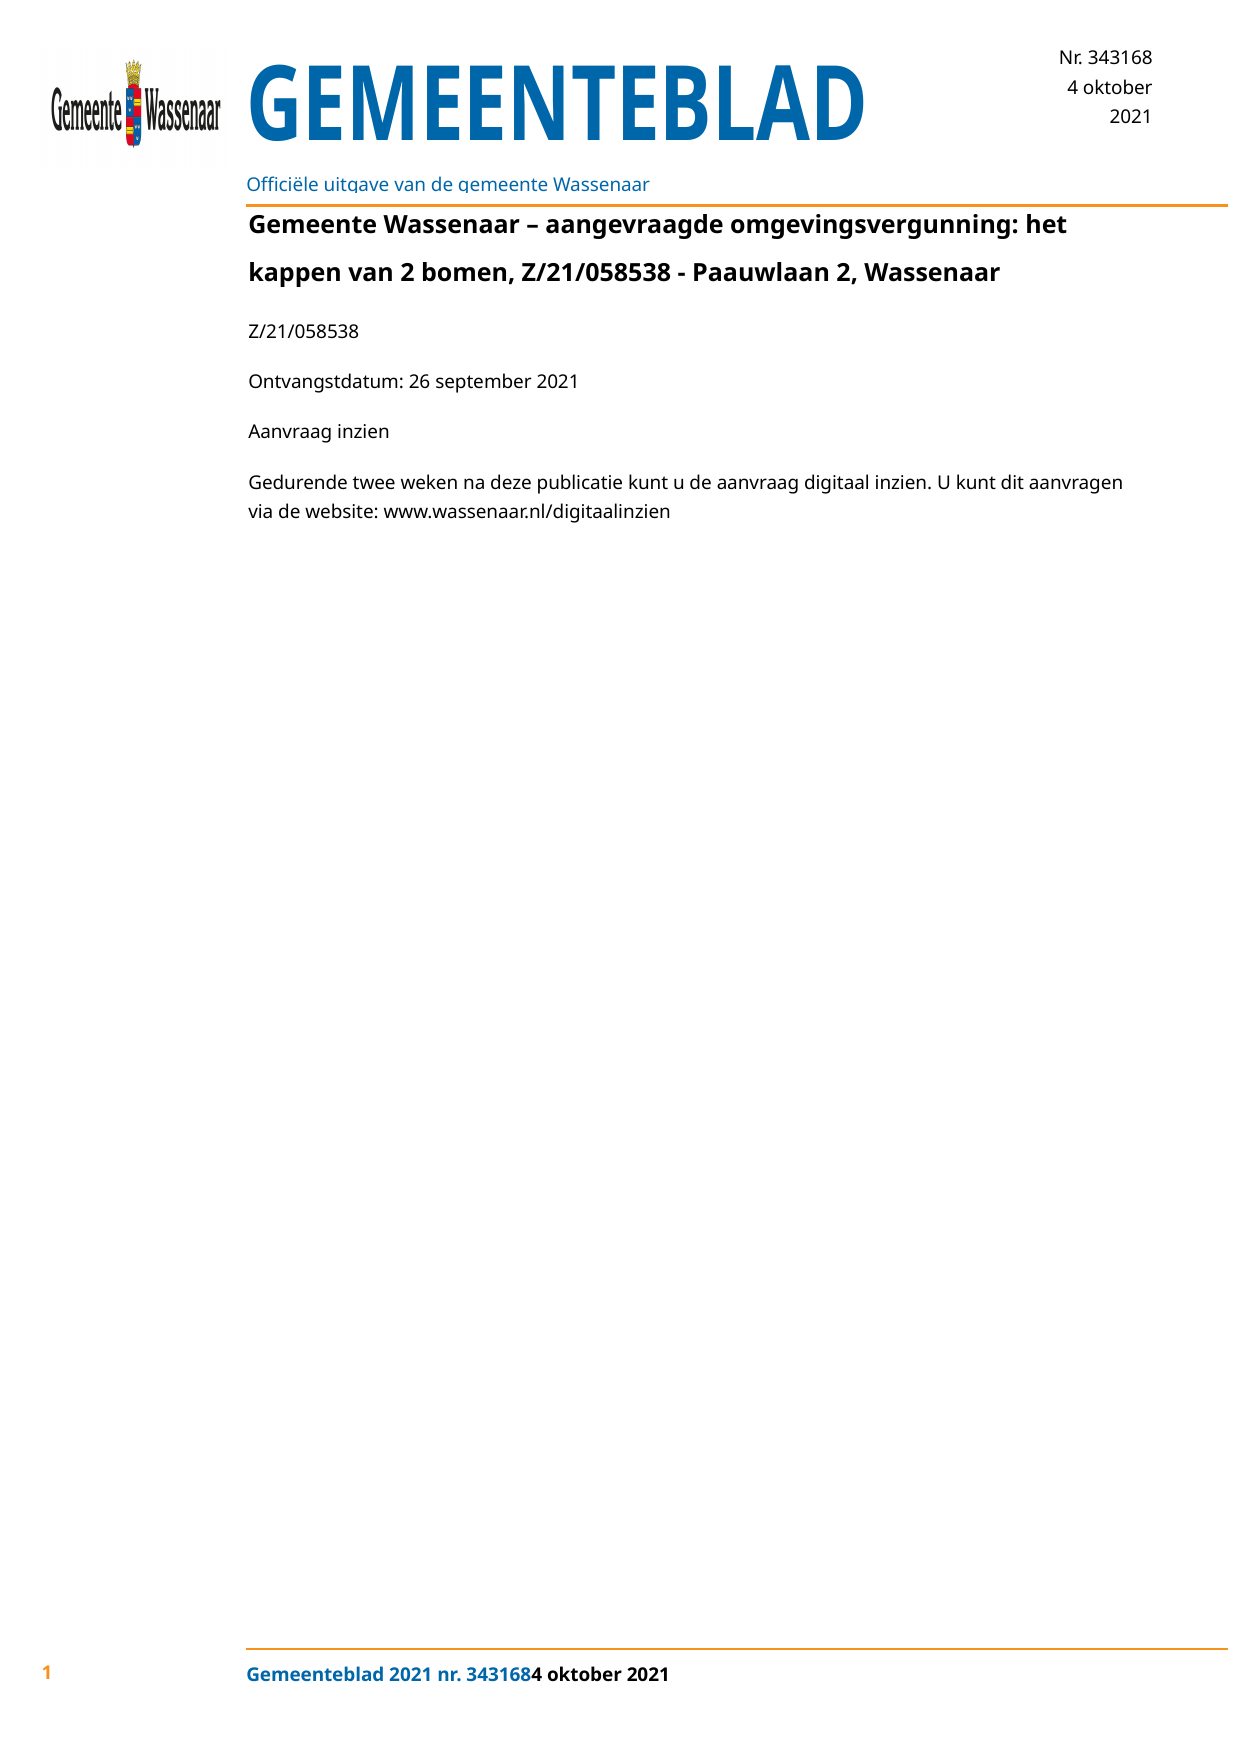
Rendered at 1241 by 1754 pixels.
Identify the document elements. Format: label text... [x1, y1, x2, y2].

text Z/21/058538 [248, 318, 1152, 344]
text Ontvangstdatum: 26 september 2021 [248, 368, 1152, 394]
text Gemeente Wassenaar – aangevraagde omgevingsvergunning: het kappen van 2 bomen, Z/21/058538 - Paauwlaan 2, Wassenaar [248, 207, 1152, 288]
text Gedurende twee weken na deze publicatie kunt u de aanvraag digitaal inzien. U kunt dit aanvragen via de website: www.wassenaar.nl/digitaalinzien [248, 469, 1152, 524]
picture [41, 47, 231, 172]
text Aanvraag inzien [248, 419, 1152, 444]
